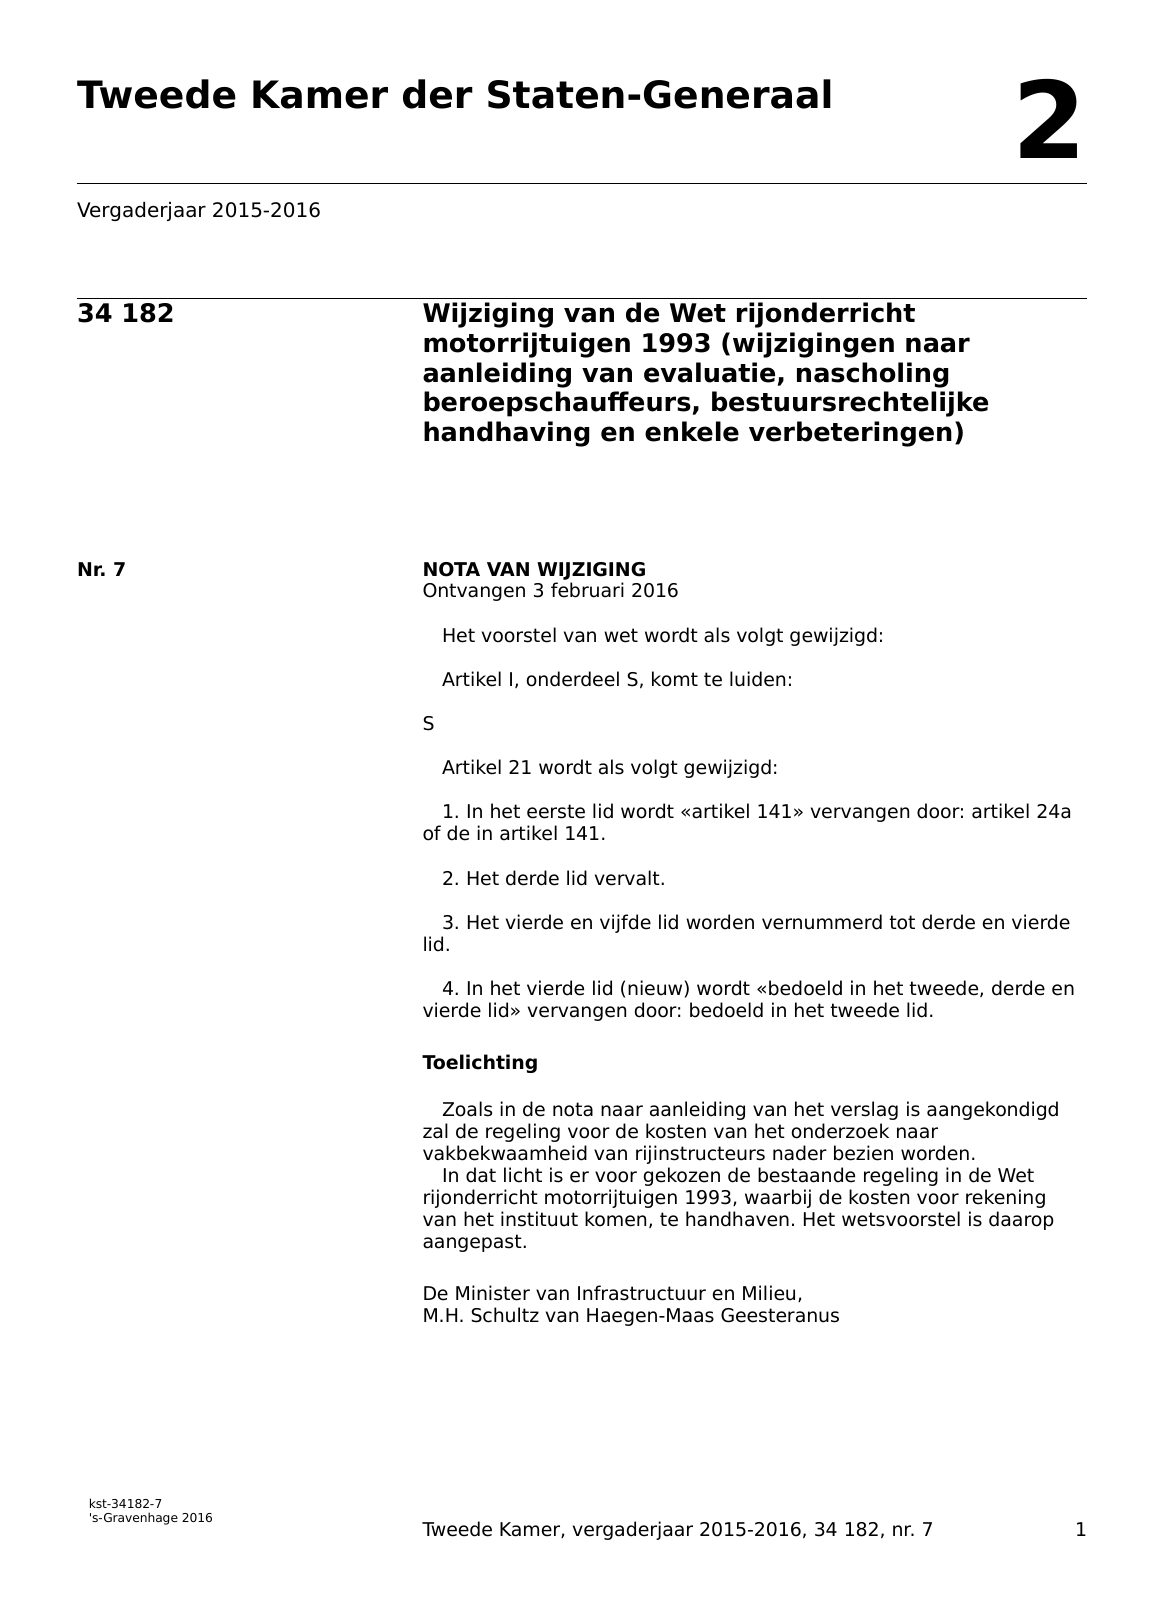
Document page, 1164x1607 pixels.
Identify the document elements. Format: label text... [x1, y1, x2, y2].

text 2. Het derde lid vervalt. [422, 867, 1087, 889]
subtitle Nr. 7 NOTA VAN WIJZIGING [77, 558, 1087, 580]
table_cell Vergaderjaar 2015-2016 [77, 184, 1087, 298]
text Het voorstel van wet wordt als volgt gewijzigd: [422, 624, 1087, 647]
table_header Tweede Kamer der Staten-Generaal [77, 59, 886, 183]
text 4. In het vierde lid (nieuw) wordt «bedoeld in het tweede, derde en vierde lid» vervangen door: bedoeld in het tweede lid. [422, 978, 1087, 1022]
text Artikel 21 wordt als volgt gewijzigd: [422, 757, 1087, 779]
text Artikel I, onderdeel S, komt te luiden: [422, 669, 1087, 691]
text 3. Het vierde en vijfde lid worden vernummerd tot derde en vierde lid. [422, 912, 1087, 956]
text 1. In het eerste lid wordt «artikel 141» vervangen door: artikel 24a of de in artikel 141. [422, 801, 1087, 845]
text De Minister van Infrastructuur en Milieu, M.H. Schultz van Haegen-Maas Geesteranus [422, 1282, 1087, 1326]
text In dat licht is er voor gekozen de bestaande regeling in de Wet rijonderricht motorrijtuigen 1993, waarbij de kosten voor rekening van het instituut komen, te handhaven. Het wetsvoorstel is daarop aangepast. [422, 1164, 1087, 1252]
table_header 2 [886, 59, 1087, 183]
subtitle 34 182 Wijziging van de Wet rijonderricht motorrijtuigen 1993 (wijzigingen naar aanleiding van evaluatie, nascholing beroepschauffeurs, bestuursrechtelijke handhaving en enkele verbeteringen) [77, 299, 1087, 447]
text Zoals in de nota naar aanleiding van het verslag is aangekondigd zal de regeling voor de kosten van het onderzoek naar vakbekwaamheid van rijinstructeurs nader bezien worden. [422, 1099, 1087, 1164]
subtitle Toelichting [422, 1052, 1087, 1074]
text Ontvangen 3 februari 2016 [422, 580, 1087, 602]
subtitle S [422, 713, 1087, 735]
text kst-34182-7 [88, 1497, 323, 1511]
text 's-Gravenhage 2016 [88, 1511, 323, 1525]
